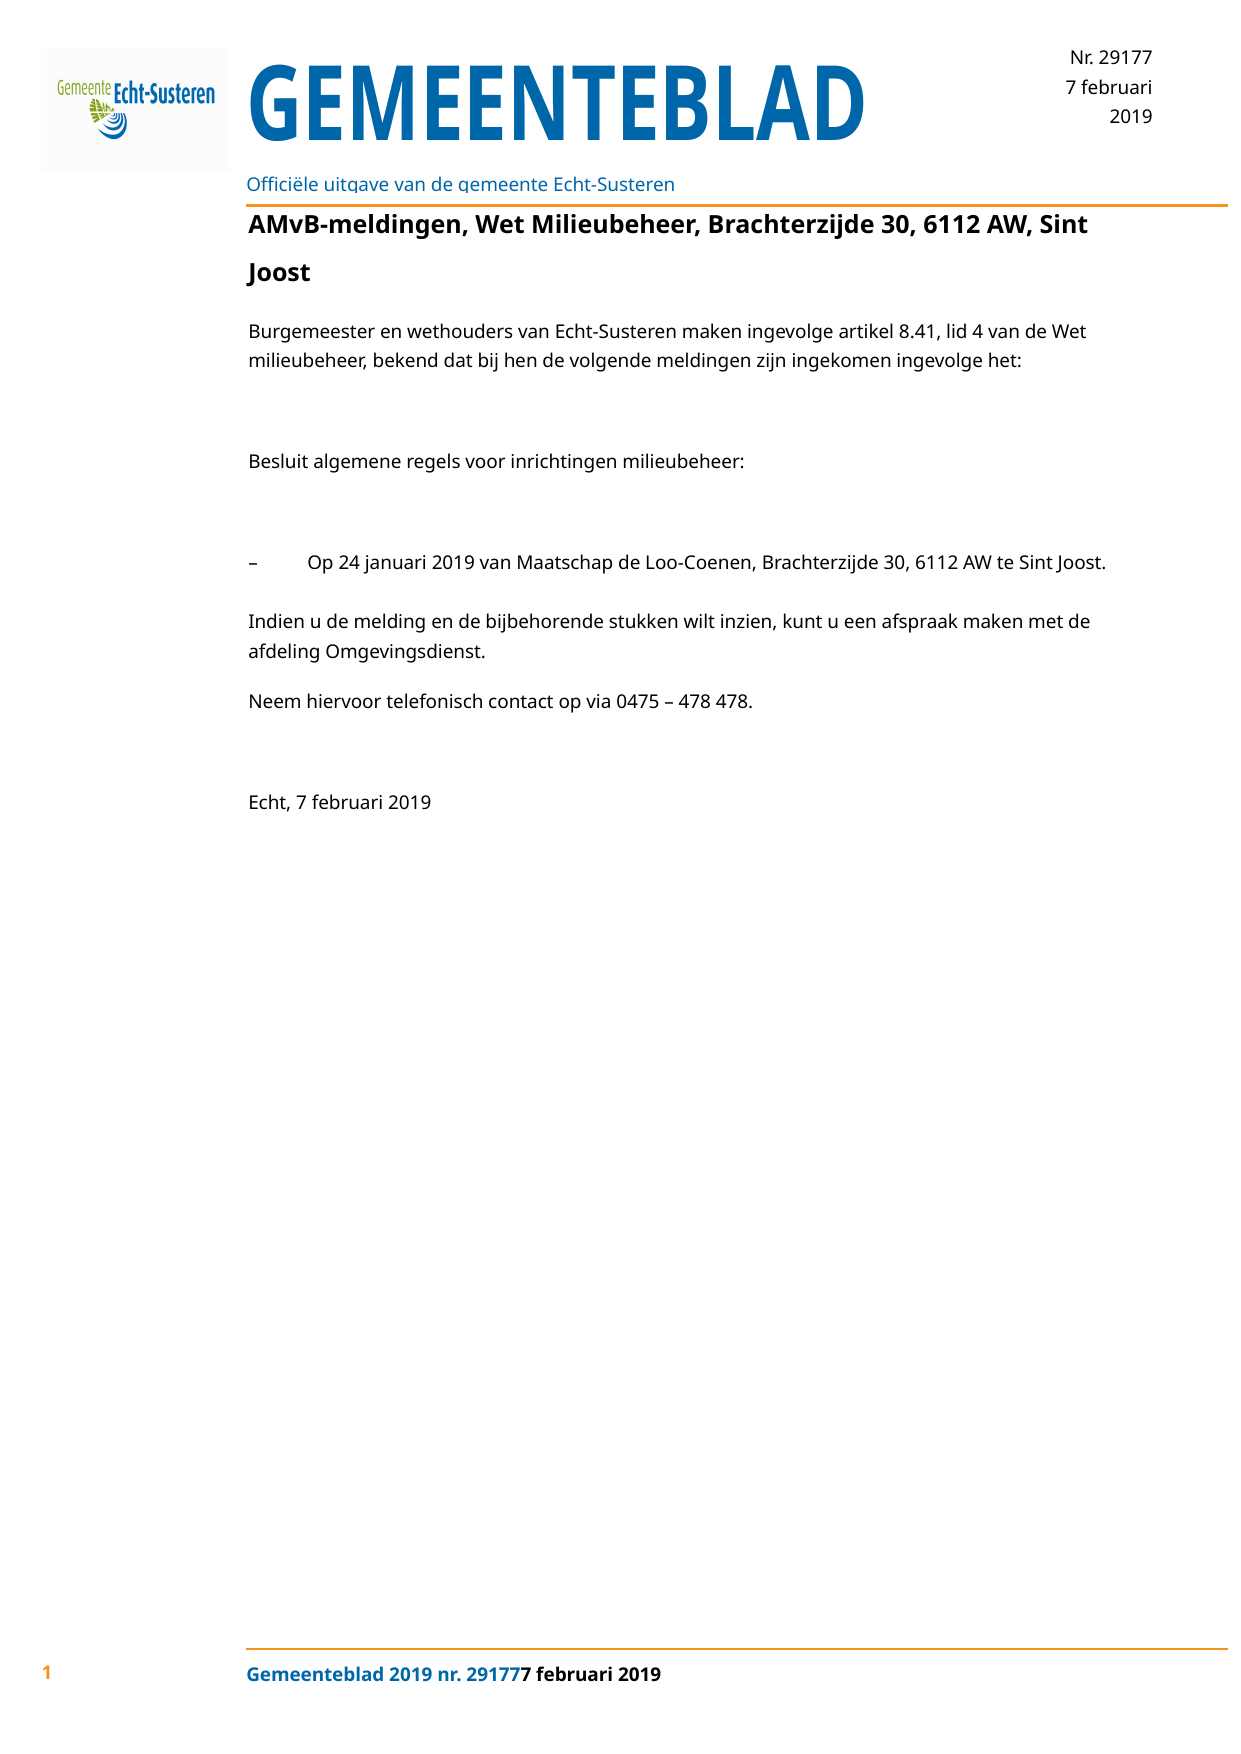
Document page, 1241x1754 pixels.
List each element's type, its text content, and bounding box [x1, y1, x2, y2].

text Indien u de melding en de bijbehorende stukken wilt inzien, kunt u een afspraak maken met de afdeling Omgevingsdienst. [248, 608, 1152, 664]
list Op 24 januari 2019 van Maatschap de Loo-Coenen, Brachterzijde 30, 6112 AW te Sint Joost. [248, 549, 1152, 575]
text Neem hiervoor telefonisch contact op via 0475 – 478 478. [248, 688, 1152, 714]
text Besluit algemene regels voor inrichtingen milieubeheer: [248, 448, 1152, 474]
picture [41, 47, 231, 172]
text AMvB-meldingen, Wet Milieubeheer, Brachterzijde 30, 6112 AW, Sint Joost [248, 207, 1152, 288]
text Burgemeester en wethouders van Echt-Susteren maken ingevolge artikel 8.41, lid 4 van de Wet milieubeheer, bekend dat bij hen de volgende meldingen zijn ingekomen ingevolge het: [248, 318, 1152, 373]
text Echt, 7 februari 2019 [248, 789, 1152, 815]
